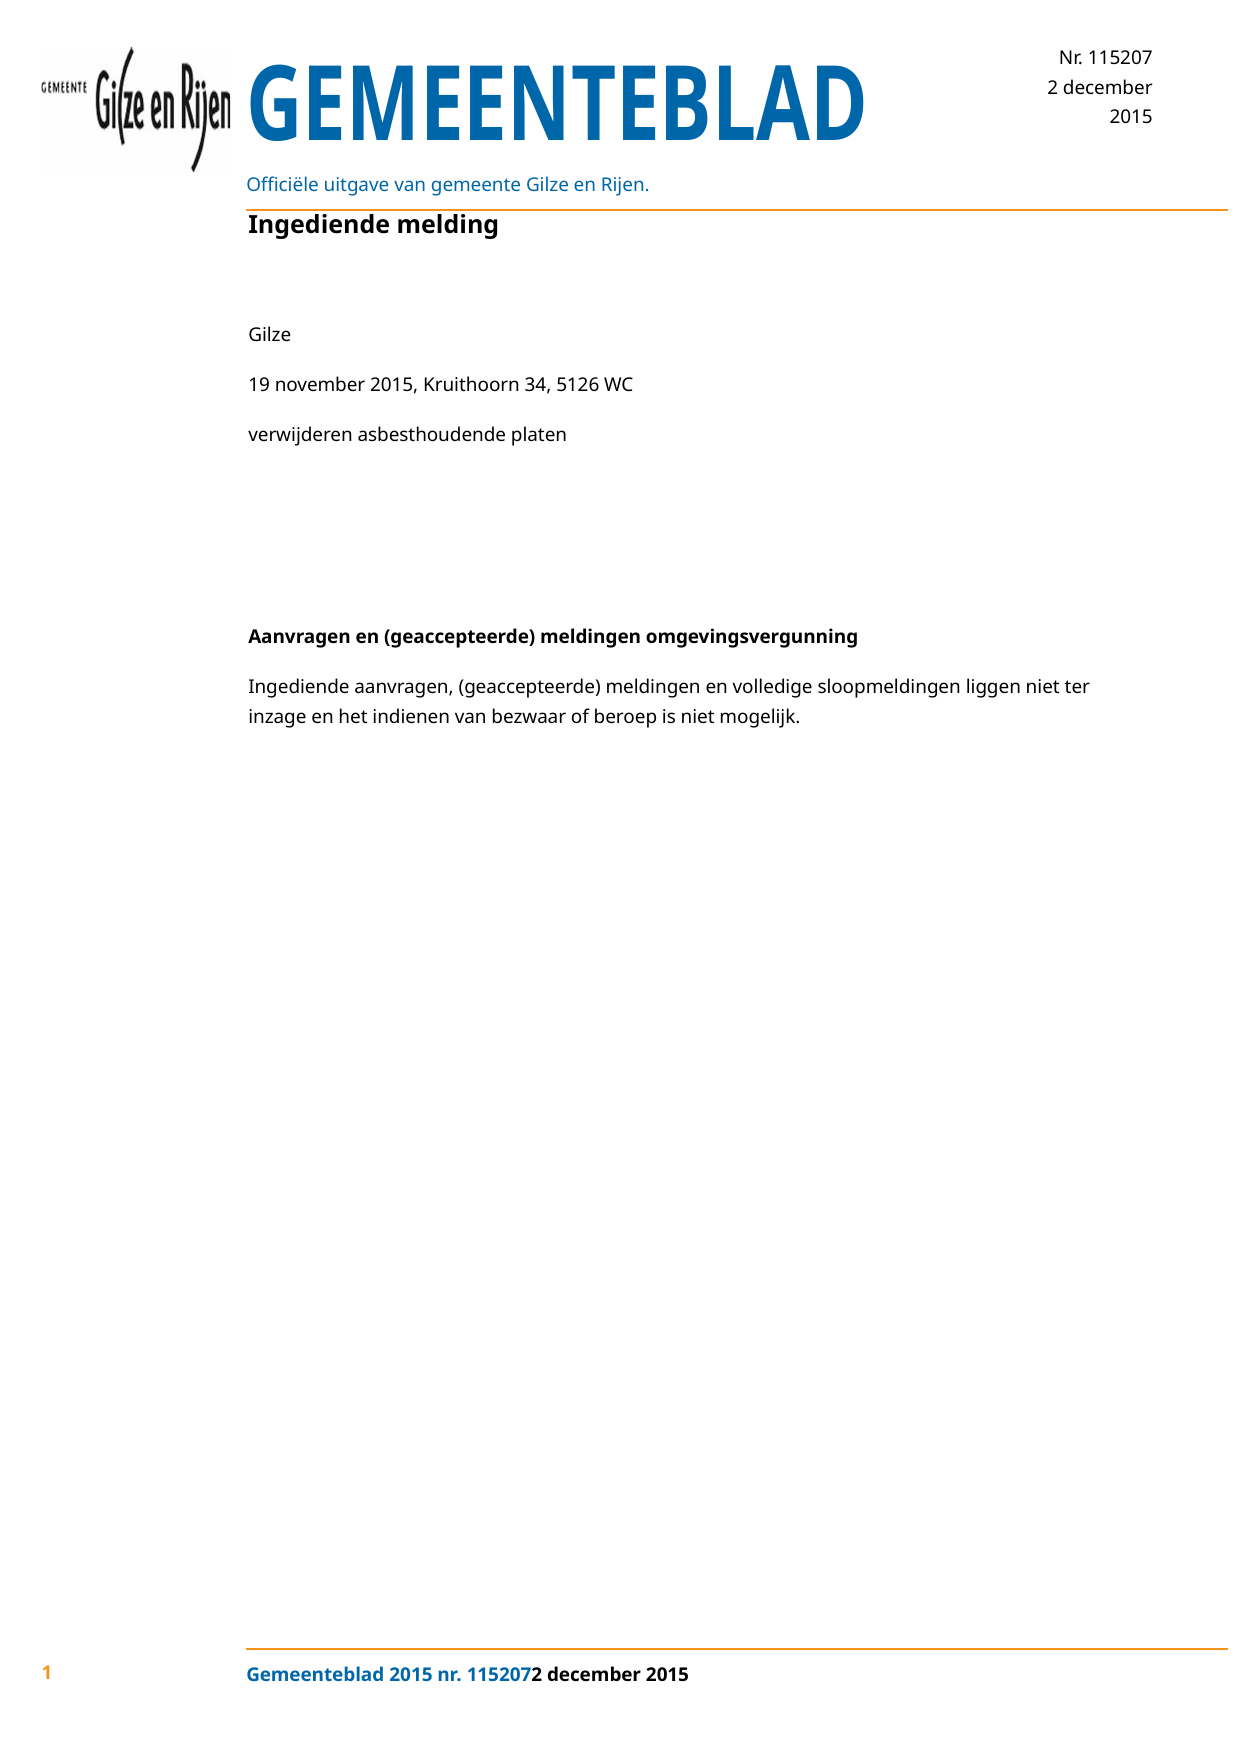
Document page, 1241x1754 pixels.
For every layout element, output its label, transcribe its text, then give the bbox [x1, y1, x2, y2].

text Gilze [248, 321, 1152, 346]
text 19 november 2015, Kruithoorn 34, 5126 WC [248, 371, 1152, 397]
text verwijderen asbesthoudende platen [248, 422, 1152, 447]
text Ingediende melding [248, 211, 1152, 241]
picture [41, 47, 231, 172]
text Aanvragen en (geaccepteerde) meldingen omgevingsvergunning [248, 623, 1152, 649]
text Ingediende aanvragen, (geaccepteerde) meldingen en volledige sloopmeldingen liggen niet ter inzage en het indienen van bezwaar of beroep is niet mogelijk. [248, 674, 1152, 729]
